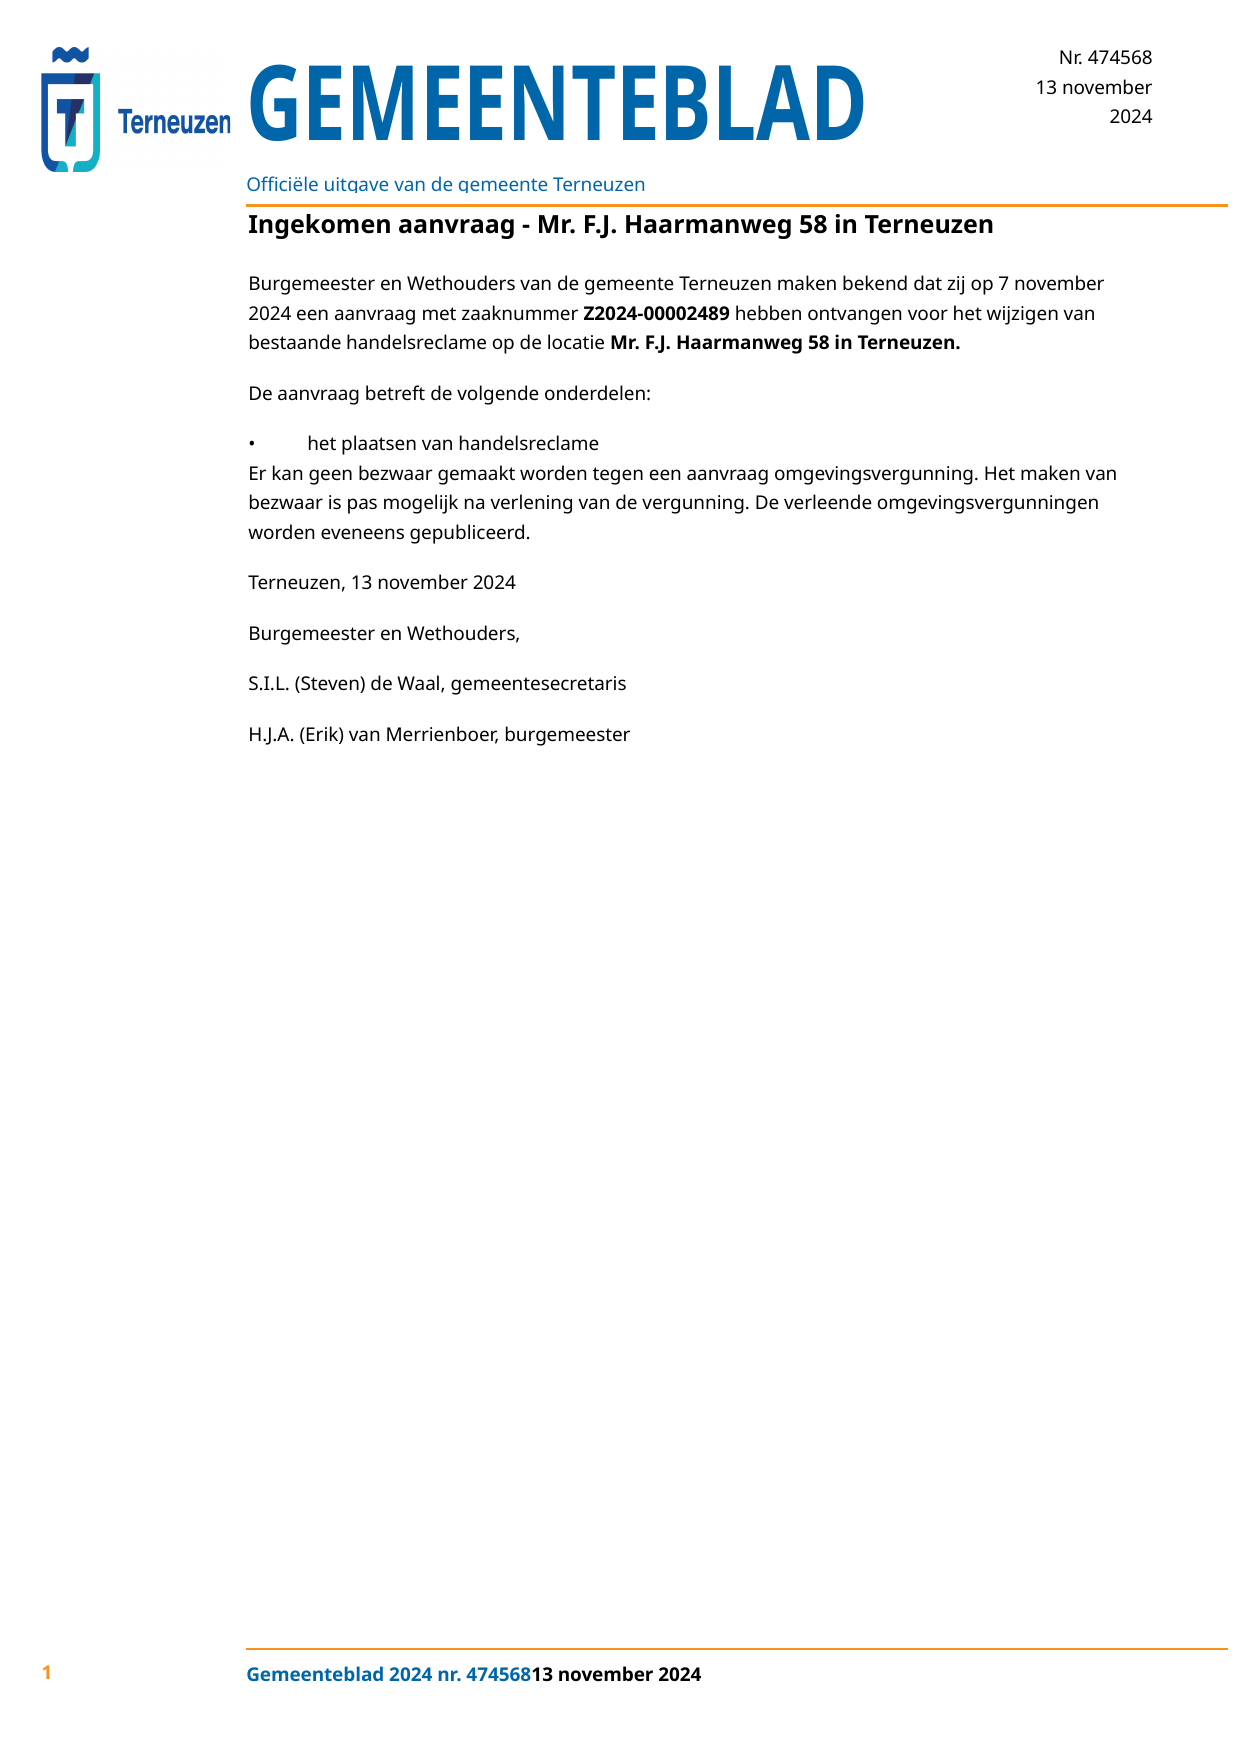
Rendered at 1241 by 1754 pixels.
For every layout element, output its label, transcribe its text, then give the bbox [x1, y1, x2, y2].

picture [41, 47, 231, 172]
text Er kan geen bezwaar gemaakt worden tegen een aanvraag omgevingsvergunning. Het maken van bezwaar is pas mogelijk na verlening van de vergunning. De verleende omgevingsvergunningen worden eveneens gepubliceerd. [248, 460, 1152, 545]
text De aanvraag betreft de volgende onderdelen: [248, 380, 1152, 406]
text Burgemeester en Wethouders, [248, 620, 1152, 646]
text H.J.A. (Erik) van Merrienboer, burgemeester [248, 721, 1152, 746]
text Ingekomen aanvraag - Mr. F.J. Haarmanweg 58 in Terneuzen [248, 207, 1152, 241]
text Burgemeester en Wethouders van de gemeente Terneuzen maken bekend dat zij op 7 november 2024 een aanvraag met zaaknummer Z2024-00002489 hebben ontvangen voor het wijzigen van bestaande handelsreclame op de locatie Mr. F.J. Haarmanweg 58 in Terneuzen. [248, 270, 1152, 355]
text Terneuzen, 13 november 2024 [248, 569, 1152, 595]
list het plaatsen van handelsreclame [248, 430, 1152, 456]
text S.I.L. (Steven) de Waal, gemeentesecretaris [248, 670, 1152, 696]
